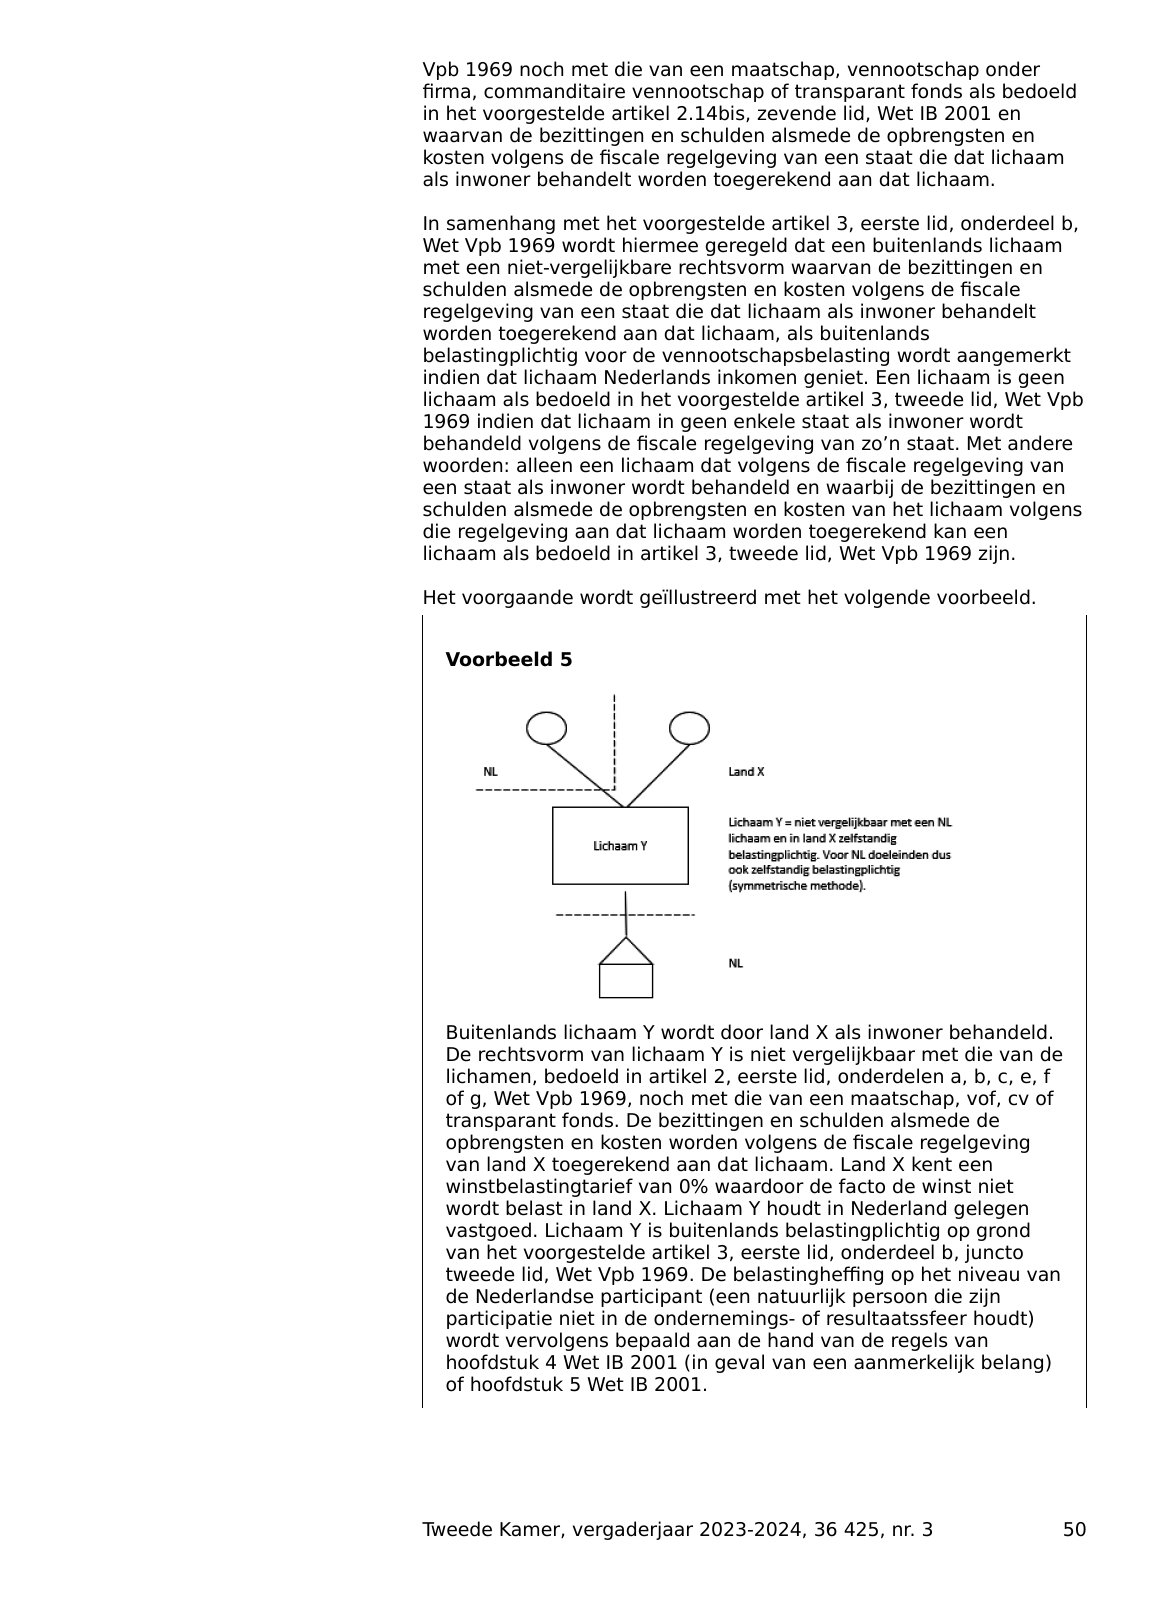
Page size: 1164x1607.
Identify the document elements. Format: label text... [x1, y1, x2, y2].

picture [445, 693, 954, 1001]
text In samenhang met het voorgestelde artikel 3, eerste lid, onderdeel b, Wet Vpb 1969 wordt hiermee geregeld dat een buitenlands lichaam met een niet-vergelijkbare rechtsvorm waarvan de bezittingen en schulden alsmede de opbrengsten en kosten volgens de fiscale regelgeving van een staat die dat lichaam als inwoner behandelt worden toegerekend aan dat lichaam, als buitenlands belastingplichtig voor de vennootschapsbelasting wordt aangemerkt indien dat lichaam Nederlands inkomen geniet. Een lichaam is geen lichaam als bedoeld in het voorgestelde artikel 3, tweede lid, Wet Vpb 1969 indien dat lichaam in geen enkele staat als inwoner wordt behandeld volgens de fiscale regelgeving van zo’n staat. Met andere woorden: alleen een lichaam dat volgens de fiscale regelgeving van een staat als inwoner wordt behandeld en waarbij de bezittingen en schulden alsmede de opbrengsten en kosten van het lichaam volgens die regelgeving aan dat lichaam worden toegerekend kan een lichaam als bedoeld in artikel 3, tweede lid, Wet Vpb 1969 zijn. [422, 213, 1087, 565]
text Het voorgaande wordt geïllustreerd met het volgende voorbeeld. [422, 587, 1087, 609]
table_header Voorbeeld 5 Buitenlands lichaam Y wordt door land X als inwoner behandeld. De rechtsvorm van lichaam Y is niet vergelijkbaar met die van de lichamen, bedoeld in artikel 2, eerste lid, onderdelen a, b, c, e, f of g, Wet Vpb 1969, noch met die van een maatschap, vof, cv of transparant fonds. De bezittingen en schulden alsmede de opbrengsten en kosten worden volgens de fiscale regelgeving van land X toegerekend aan dat lichaam. Land X kent een winstbelastingtarief van 0% waardoor de facto de winst niet wordt belast in land X. Lichaam Y houdt in Nederland gelegen vastgoed. Lichaam Y is buitenlands belastingplichtig op grond van het voorgestelde artikel 3, eerste lid, onderdeel b, juncto tweede lid, Wet Vpb 1969. De belastingheffing op het niveau van de Nederlandse participant (een natuurlijk persoon die zijn participatie niet in de ondernemings- of resultaatssfeer houdt) wordt vervolgens bepaald aan de hand van de regels van hoofdstuk 4 Wet IB 2001 (in geval van een aanmerkelijk belang) of hoofdstuk 5 Wet IB 2001. [423, 615, 1086, 1407]
text Vpb 1969 noch met die van een maatschap, vennootschap onder firma, commanditaire vennootschap of transparant fonds als bedoeld in het voorgestelde artikel 2.14bis, zevende lid, Wet IB 2001 en waarvan de bezittingen en schulden alsmede de opbrengsten en kosten volgens de fiscale regelgeving van een staat die dat lichaam als inwoner behandelt worden toegerekend aan dat lichaam. [422, 59, 1087, 191]
